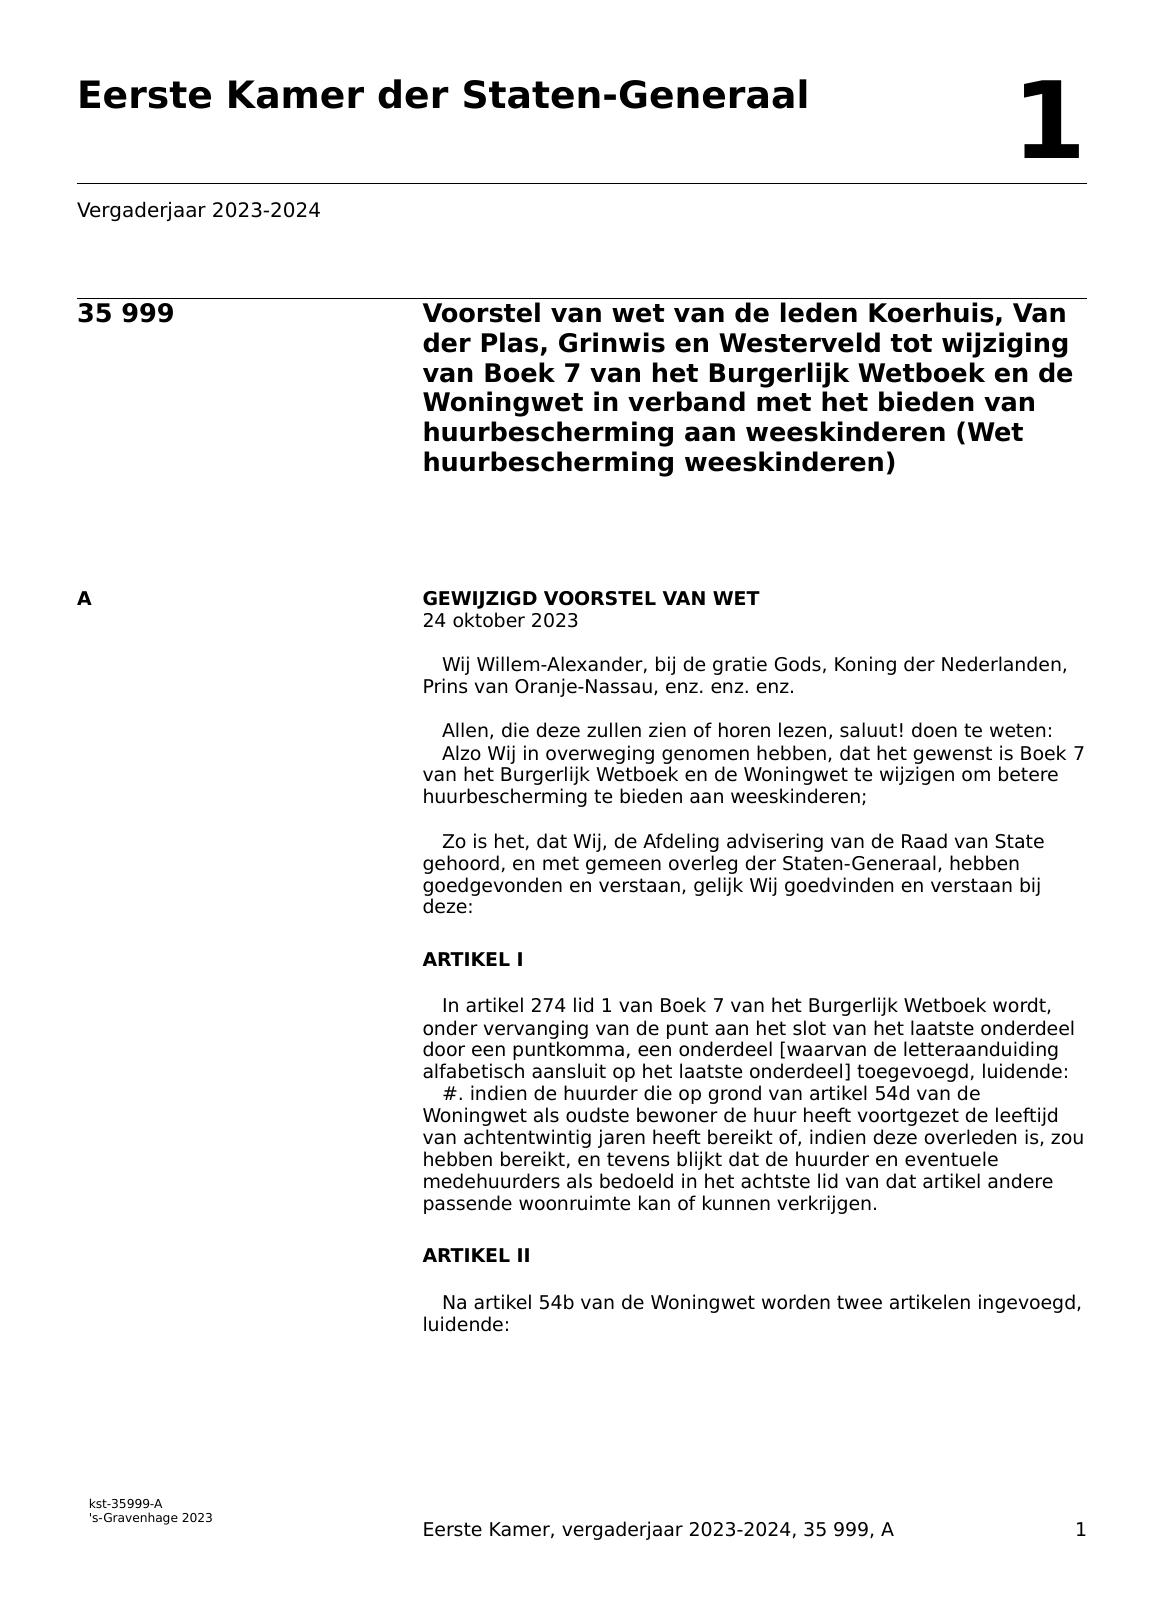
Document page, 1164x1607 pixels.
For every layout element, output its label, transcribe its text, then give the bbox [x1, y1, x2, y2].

table_cell Vergaderjaar 2023-2024 [77, 184, 1087, 298]
text Na artikel 54b van de Woningwet worden twee artikelen ingevoegd, luidende: [422, 1292, 1087, 1336]
text 's-Gravenhage 2023 [88, 1511, 323, 1525]
subtitle A GEWIJZIGD VOORSTEL VAN WET [77, 588, 1087, 610]
text Allen, die deze zullen zien of horen lezen, saluut! doen te weten: [422, 720, 1087, 742]
text Zo is het, dat Wij, de Afdeling advisering van de Raad van State gehoord, en met gemeen overleg der Staten-Generaal, hebben goedgevonden en verstaan, gelijk Wij goedvinden en verstaan bij deze: [422, 831, 1087, 918]
text #. indien de huurder die op grond van artikel 54d van de Woningwet als oudste bewoner de huur heeft voortgezet de leeftijd van achtentwintig jaren heeft bereikt of, indien deze overleden is, zou hebben bereikt, en tevens blijkt dat de huurder en eventuele medehuurders als bedoeld in het achtste lid van dat artikel andere passende woonruimte kan of kunnen verkrijgen. [422, 1083, 1087, 1215]
text Alzo Wij in overweging genomen hebben, dat het gewenst is Boek 7 van het Burgerlijk Wetboek en de Woningwet te wijzigen om betere huurbescherming te bieden aan weeskinderen; [422, 742, 1087, 808]
text kst-35999-A [88, 1497, 323, 1511]
subtitle ARTIKEL II [422, 1245, 1087, 1267]
subtitle 35 999 Voorstel van wet van de leden Koerhuis, Van der Plas, Grinwis en Westerveld tot wijziging van Boek 7 van het Burgerlijk Wetboek en de Woningwet in verband met het bieden van huurbescherming aan weeskinderen (Wet huurbescherming weeskinderen) [77, 299, 1087, 477]
table_header Eerste Kamer der Staten-Generaal [77, 59, 886, 183]
text In artikel 274 lid 1 van Boek 7 van het Burgerlijk Wetboek wordt, onder vervanging van de punt aan het slot van het laatste onderdeel door een puntkomma, een onderdeel [waarvan de letteraanduiding alfabetisch aansluit op het laatste onderdeel] toegevoegd, luidende: [422, 995, 1087, 1083]
table_header 1 [886, 59, 1087, 183]
text 24 oktober 2023 [422, 610, 1087, 632]
text Wij Willem-Alexander, bij de gratie Gods, Koning der Nederlanden, Prins van Oranje-Nassau, enz. enz. enz. [422, 654, 1087, 698]
subtitle ARTIKEL I [422, 948, 1087, 970]
